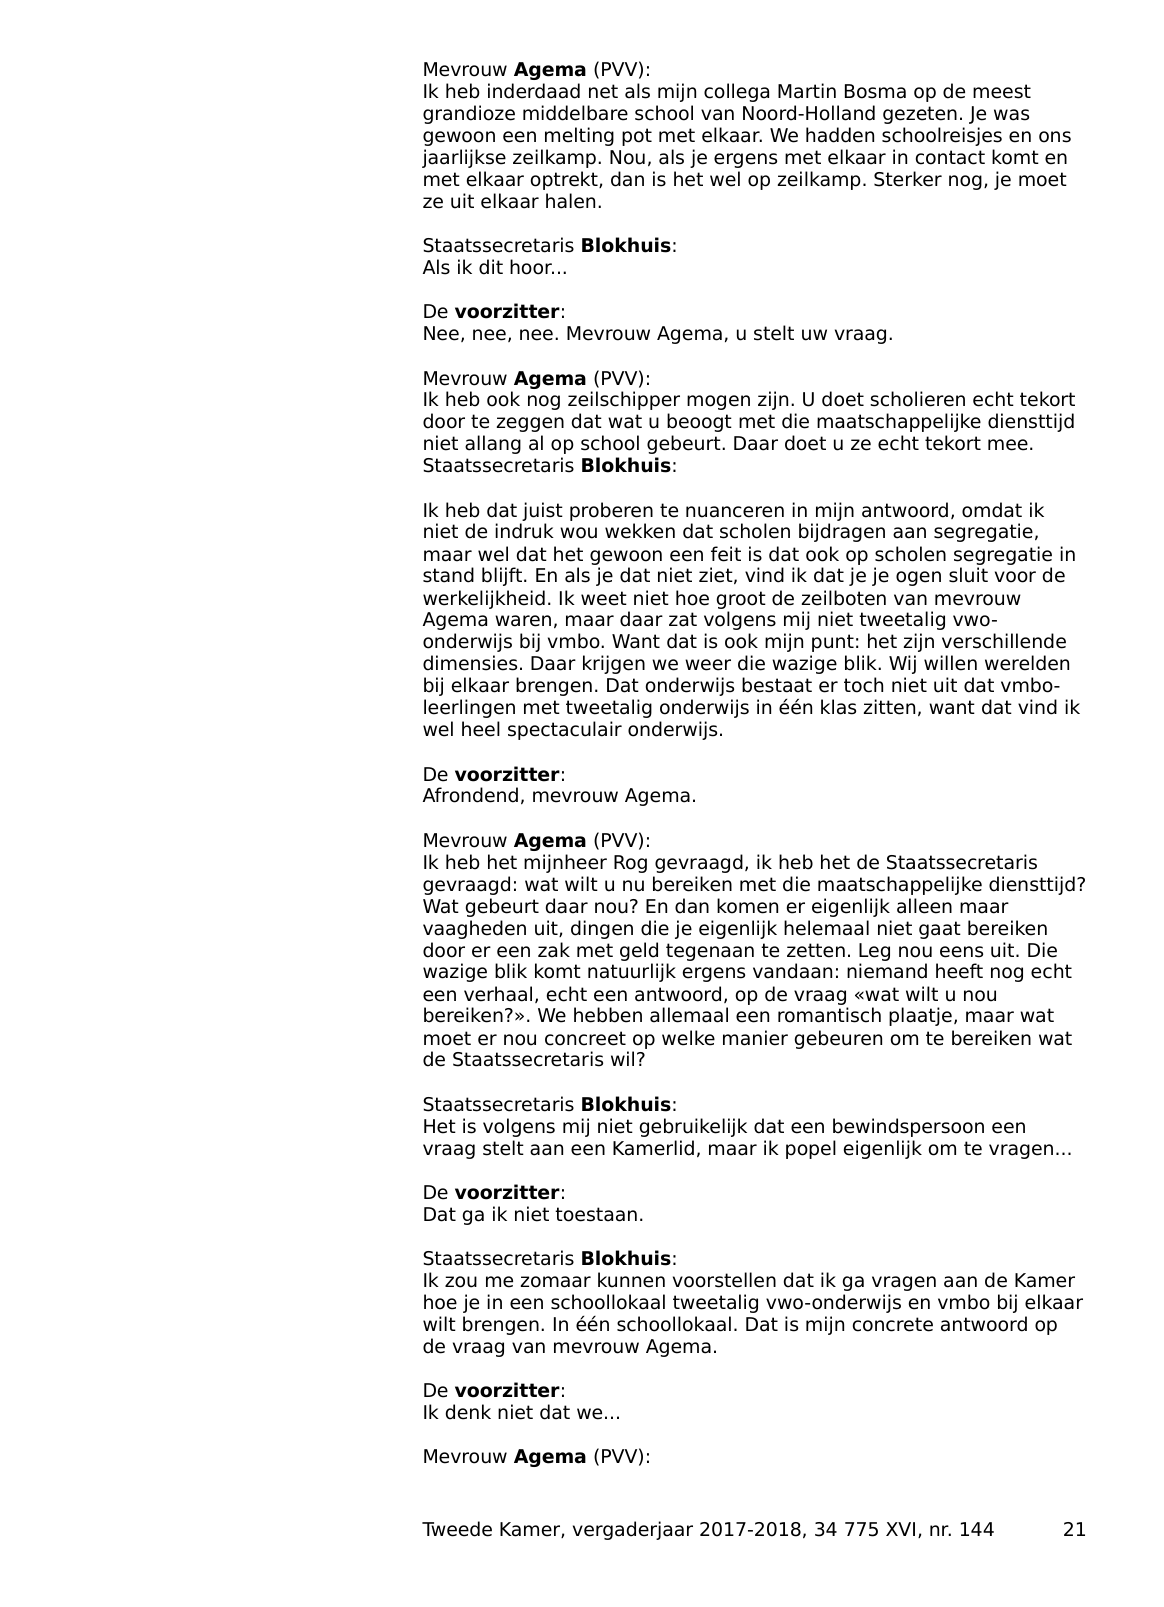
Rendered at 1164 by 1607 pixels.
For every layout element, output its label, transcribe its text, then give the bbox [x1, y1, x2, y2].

text Mevrouw Agema (PVV): [422, 367, 1087, 389]
text Ik zou me zomaar kunnen voorstellen dat ik ga vragen aan de Kamer hoe je in een schoollokaal tweetalig vwo-onderwijs en vmbo bij elkaar wilt brengen. In één schoollokaal. Dat is mijn concrete antwoord op de vraag van mevrouw Agema. [422, 1270, 1087, 1358]
text De voorzitter: [422, 1380, 1087, 1402]
text De voorzitter: [422, 763, 1087, 785]
text De voorzitter: [422, 301, 1087, 323]
text Mevrouw Agema (PVV): [422, 1446, 1087, 1468]
text Als ik dit hoor... [422, 257, 1087, 279]
text Staatssecretaris Blokhuis: [422, 1093, 1087, 1116]
text Ik heb inderdaad net als mijn collega Martin Bosma op de meest grandioze middelbare school van Noord-Holland gezeten. Je was gewoon een melting pot met elkaar. We hadden schoolreisjes en ons jaarlijkse zeilkamp. Nou, als je ergens met elkaar in contact komt en met elkaar optrekt, dan is het wel op zeilkamp. Sterker nog, je moet ze uit elkaar halen. [422, 81, 1087, 213]
text Ik heb dat juist proberen te nuanceren in mijn antwoord, omdat ik niet de indruk wou wekken dat scholen bijdragen aan segregatie, maar wel dat het gewoon een feit is dat ook op scholen segregatie in stand blijft. En als je dat niet ziet, vind ik dat je je ogen sluit voor de werkelijkheid. Ik weet niet hoe groot de zeilboten van mevrouw Agema waren, maar daar zat volgens mij niet tweetalig vwo-onderwijs bij vmbo. Want dat is ook mijn punt: het zijn verschillende dimensies. Daar krijgen we weer die wazige blik. Wij willen werelden bij elkaar brengen. Dat onderwijs bestaat er toch niet uit dat vmbo-leerlingen met tweetalig onderwijs in één klas zitten, want dat vind ik wel heel spectaculair onderwijs. [422, 499, 1087, 741]
text Staatssecretaris Blokhuis: [422, 455, 1087, 477]
text Nee, nee, nee. Mevrouw Agema, u stelt uw vraag. [422, 323, 1087, 345]
text Afrondend, mevrouw Agema. [422, 785, 1087, 807]
text Dat ga ik niet toestaan. [422, 1204, 1087, 1226]
text Staatssecretaris Blokhuis: [422, 1248, 1087, 1270]
text Staatssecretaris Blokhuis: [422, 235, 1087, 257]
text De voorzitter: [422, 1182, 1087, 1204]
text Mevrouw Agema (PVV): [422, 829, 1087, 852]
text Het is volgens mij niet gebruikelijk dat een bewindspersoon een vraag stelt aan een Kamerlid, maar ik popel eigenlijk om te vragen... [422, 1116, 1087, 1159]
text Ik denk niet dat we... [422, 1402, 1087, 1424]
text Ik heb het mijnheer Rog gevraagd, ik heb het de Staatssecretaris gevraagd: wat wilt u nu bereiken met die maatschappelijke diensttijd? Wat gebeurt daar nou? En dan komen er eigenlijk alleen maar vaagheden uit, dingen die je eigenlijk helemaal niet gaat bereiken door er een zak met geld tegenaan te zetten. Leg nou eens uit. Die wazige blik komt natuurlijk ergens vandaan: niemand heeft nog echt een verhaal, echt een antwoord, op de vraag «wat wilt u nou bereiken?». We hebben allemaal een romantisch plaatje, maar wat moet er nou concreet op welke manier gebeuren om te bereiken wat de Staatssecretaris wil? [422, 852, 1087, 1071]
text Ik heb ook nog zeilschipper mogen zijn. U doet scholieren echt tekort door te zeggen dat wat u beoogt met die maatschappelijke diensttijd niet allang al op school gebeurt. Daar doet u ze echt tekort mee. [422, 389, 1087, 455]
text Mevrouw Agema (PVV): [422, 59, 1087, 81]
